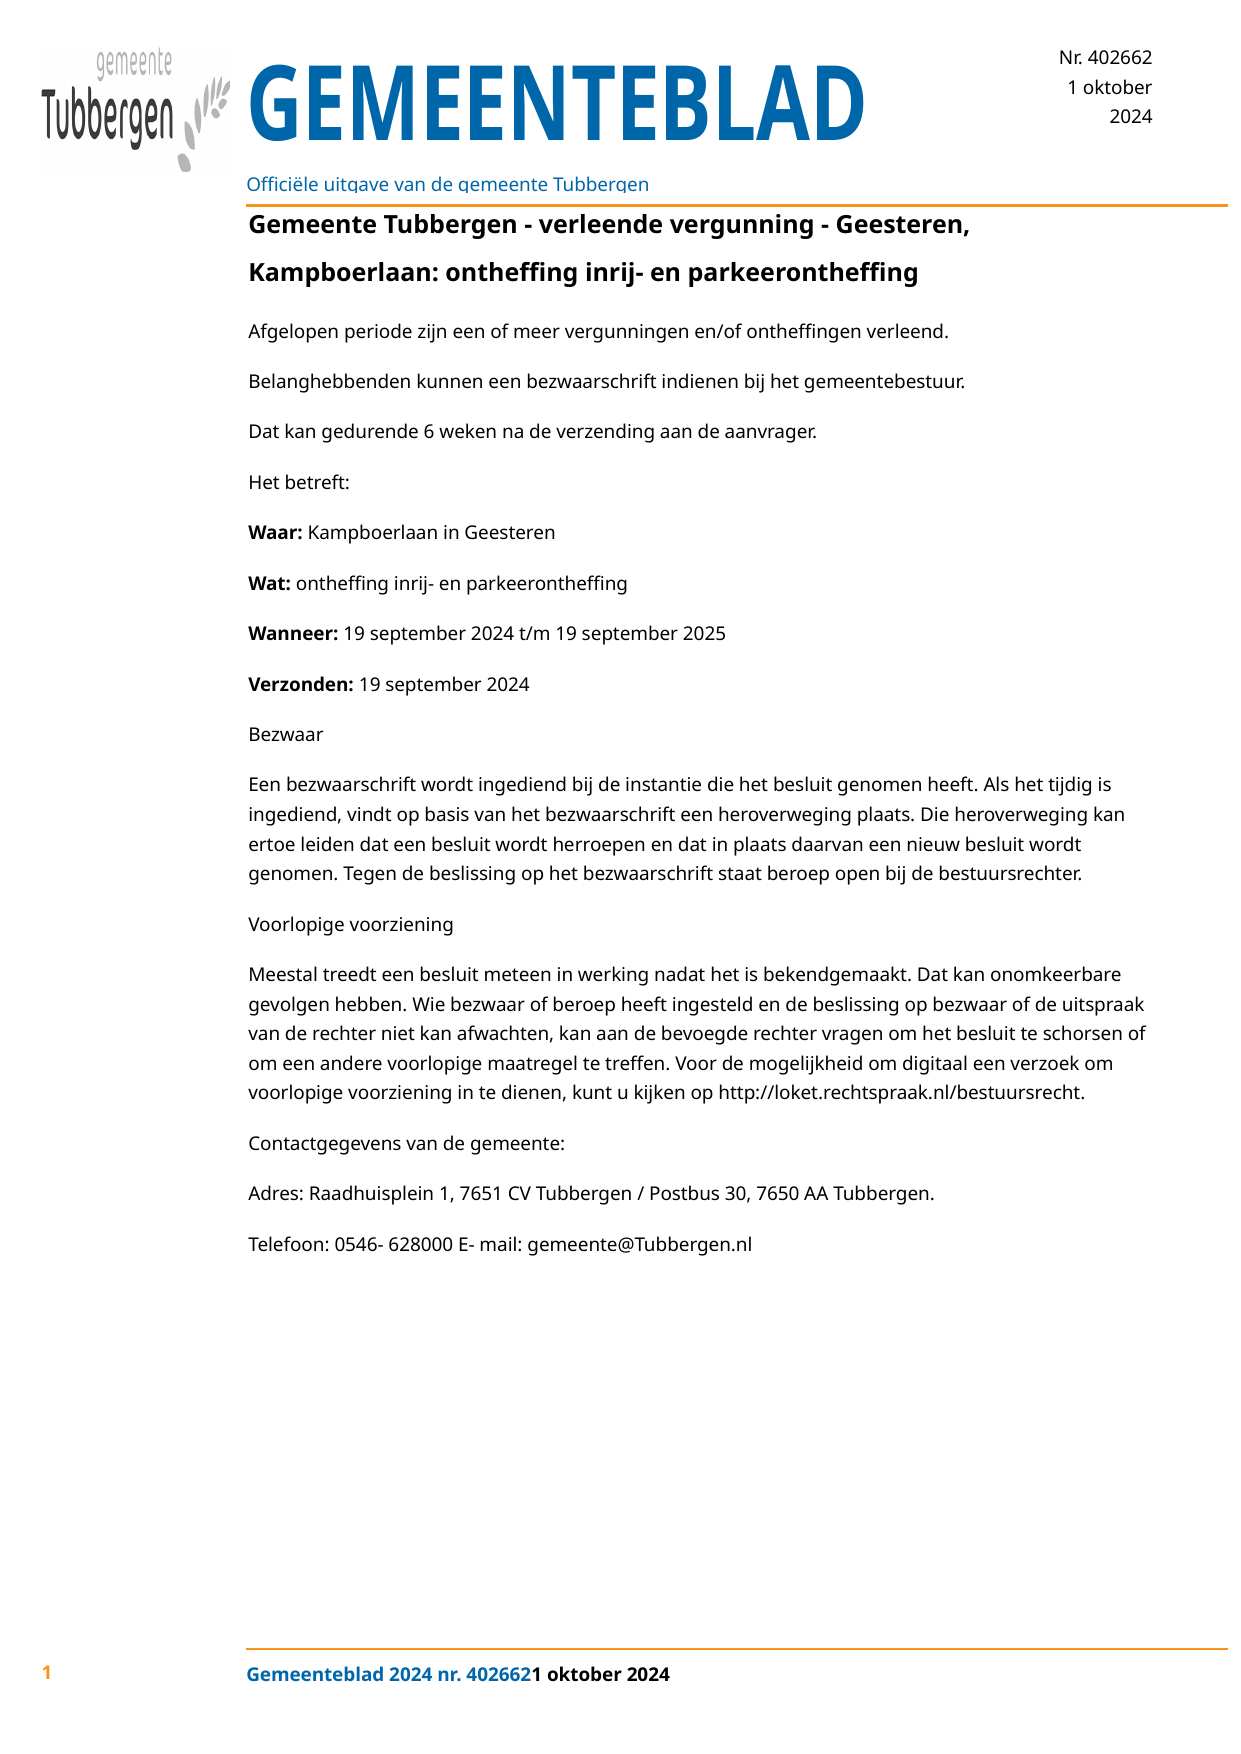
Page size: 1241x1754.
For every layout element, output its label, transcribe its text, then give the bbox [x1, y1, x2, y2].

text Wat: ontheffing inrij- en parkeerontheffing [248, 570, 1152, 596]
text Adres: Raadhuisplein 1, 7651 CV Tubbergen / Postbus 30, 7650 AA Tubbergen. [248, 1180, 1152, 1206]
text Telefoon: 0546- 628000 E- mail: gemeente@Tubbergen.nl [248, 1231, 1152, 1257]
text Belanghebbenden kunnen een bezwaarschrift indienen bij het gemeentebestuur. [248, 368, 1152, 394]
text Contactgegevens van de gemeente: [248, 1130, 1152, 1156]
picture [41, 47, 231, 172]
text Dat kan gedurende 6 weken na de verzending aan de aanvrager. [248, 419, 1152, 444]
text Het betreft: [248, 469, 1152, 495]
text Wanneer: 19 september 2024 t/m 19 september 2025 [248, 620, 1152, 646]
text Meestal treedt een besluit meteen in werking nadat het is bekendgemaakt. Dat kan onomkeerbare gevolgen hebben. Wie bezwaar of beroep heeft ingesteld en de beslissing op bezwaar of de uitspraak van de rechter niet kan afwachten, kan aan de bevoegde rechter vragen om het besluit te schorsen of om een andere voorlopige maatregel te treffen. Voor de mogelijkheid om digitaal een verzoek om voorlopige voorziening in te dienen, kunt u kijken op http://loket.rechtspraak.nl/bestuursrecht. [248, 961, 1152, 1105]
text Bezwaar [248, 721, 1152, 747]
text Afgelopen periode zijn een of meer vergunningen en/of ontheffingen verleend. [248, 318, 1152, 344]
text Gemeente Tubbergen - verleende vergunning - Geesteren, Kampboerlaan: ontheffing inrij- en parkeerontheffing [248, 207, 1152, 288]
text Verzonden: 19 september 2024 [248, 671, 1152, 697]
text Voorlopige voorziening [248, 911, 1152, 937]
text Een bezwaarschrift wordt ingediend bij de instantie die het besluit genomen heeft. Als het tijdig is ingediend, vindt op basis van het bezwaarschrift een heroverweging plaats. Die heroverweging kan ertoe leiden dat een besluit wordt herroepen en dat in plaats daarvan een nieuw besluit wordt genomen. Tegen de beslissing op het bezwaarschrift staat beroep open bij de bestuursrechter. [248, 772, 1152, 886]
text Waar: Kampboerlaan in Geesteren [248, 519, 1152, 545]
